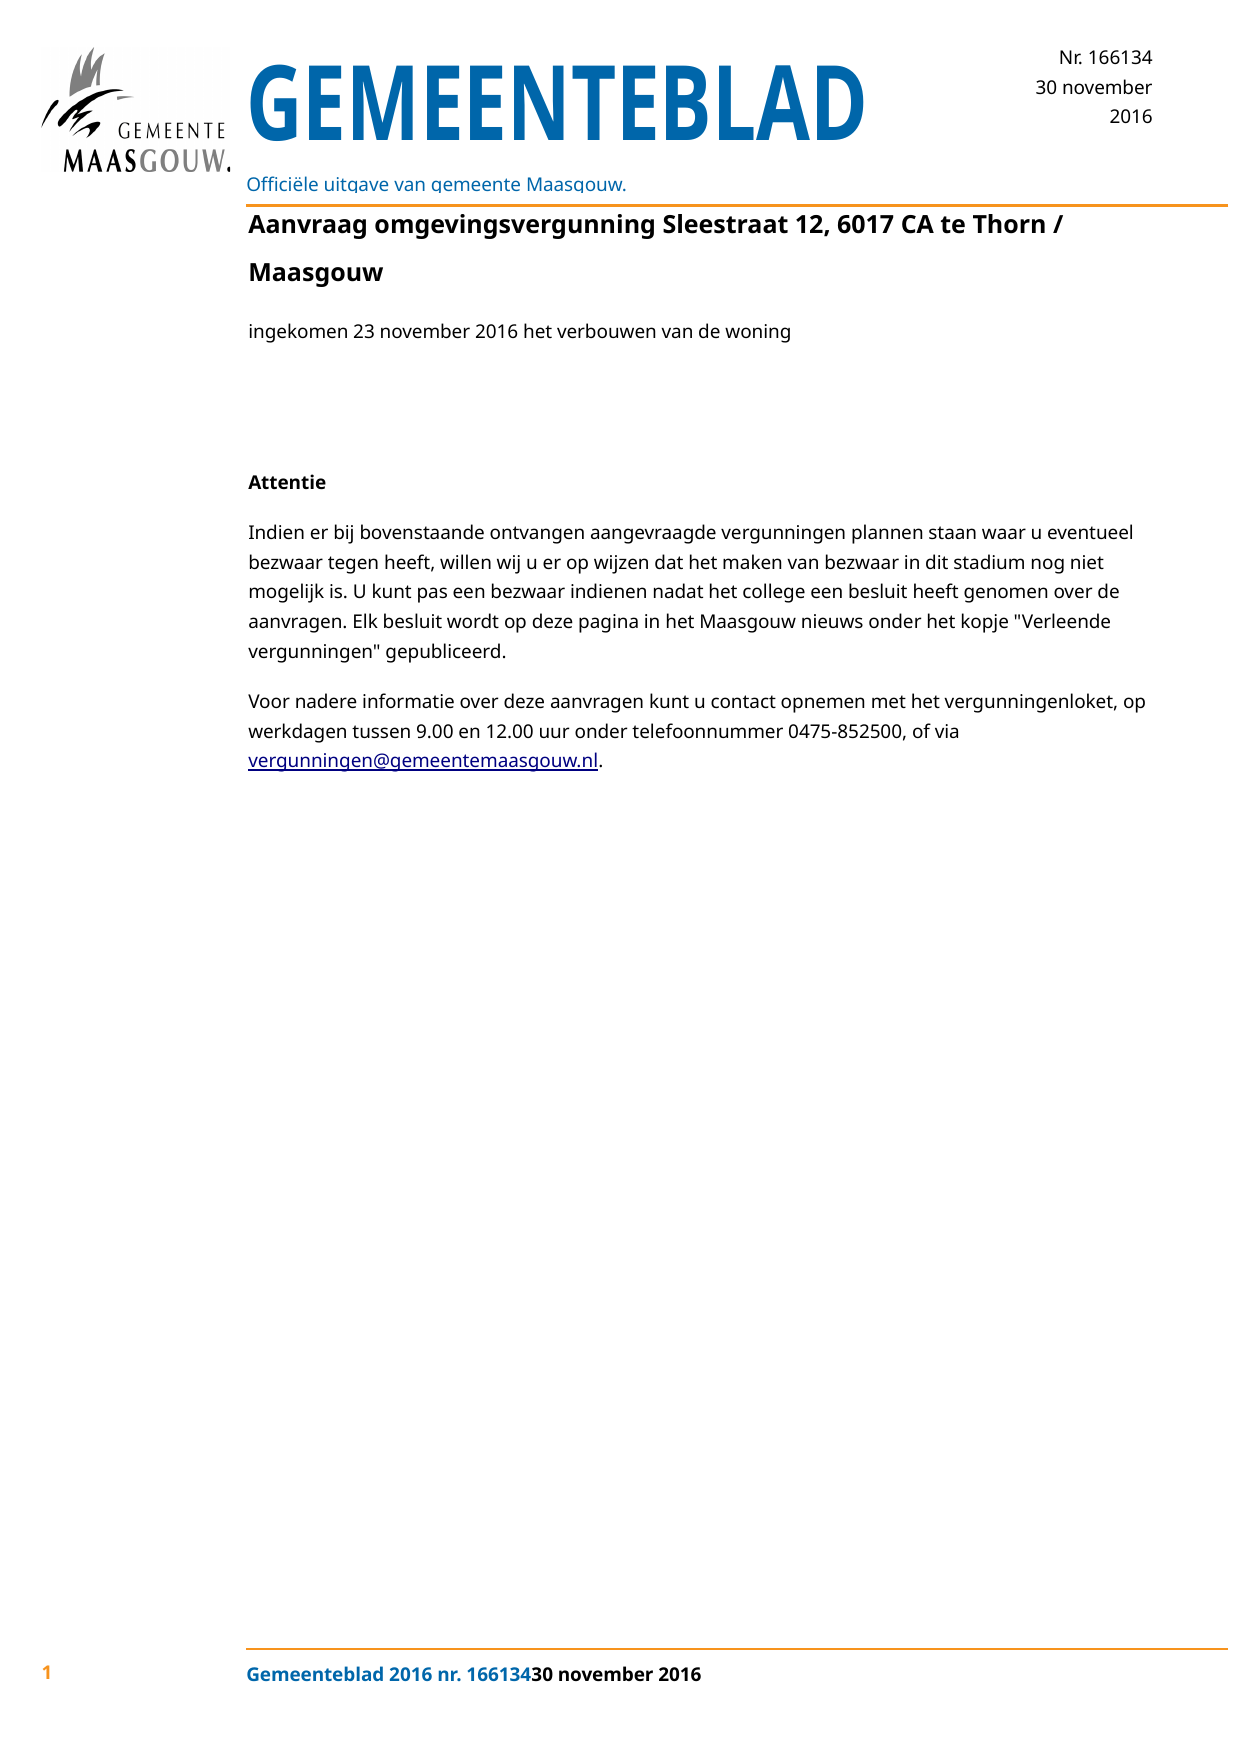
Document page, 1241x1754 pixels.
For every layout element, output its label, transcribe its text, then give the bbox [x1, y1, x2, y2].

text Aanvraag omgevingsvergunning Sleestraat 12, 6017 CA te Thorn / Maasgouw [248, 207, 1152, 288]
text Indien er bij bovenstaande ontvangen aangevraagde vergunningen plannen staan waar u eventueel bezwaar tegen heeft, willen wij u er op wijzen dat het maken van bezwaar in dit stadium nog niet mogelijk is. U kunt pas een bezwaar indienen nadat het college een besluit heeft genomen over de aanvragen. Elk besluit wordt op deze pagina in het Maasgouw nieuws onder het kopje "Verleende vergunningen" gepubliceerd. [248, 519, 1152, 664]
text Voor nadere informatie over deze aanvragen kunt u contact opnemen met het vergunningenloket, op werkdagen tussen 9.00 en 12.00 uur onder telefoonnummer 0475-852500, of via vergunningen@gemeentemaasgouw.nl. [248, 688, 1152, 773]
text Attentie [248, 469, 1152, 495]
text ingekomen 23 november 2016 het verbouwen van de woning [248, 318, 1152, 344]
picture [41, 47, 231, 172]
